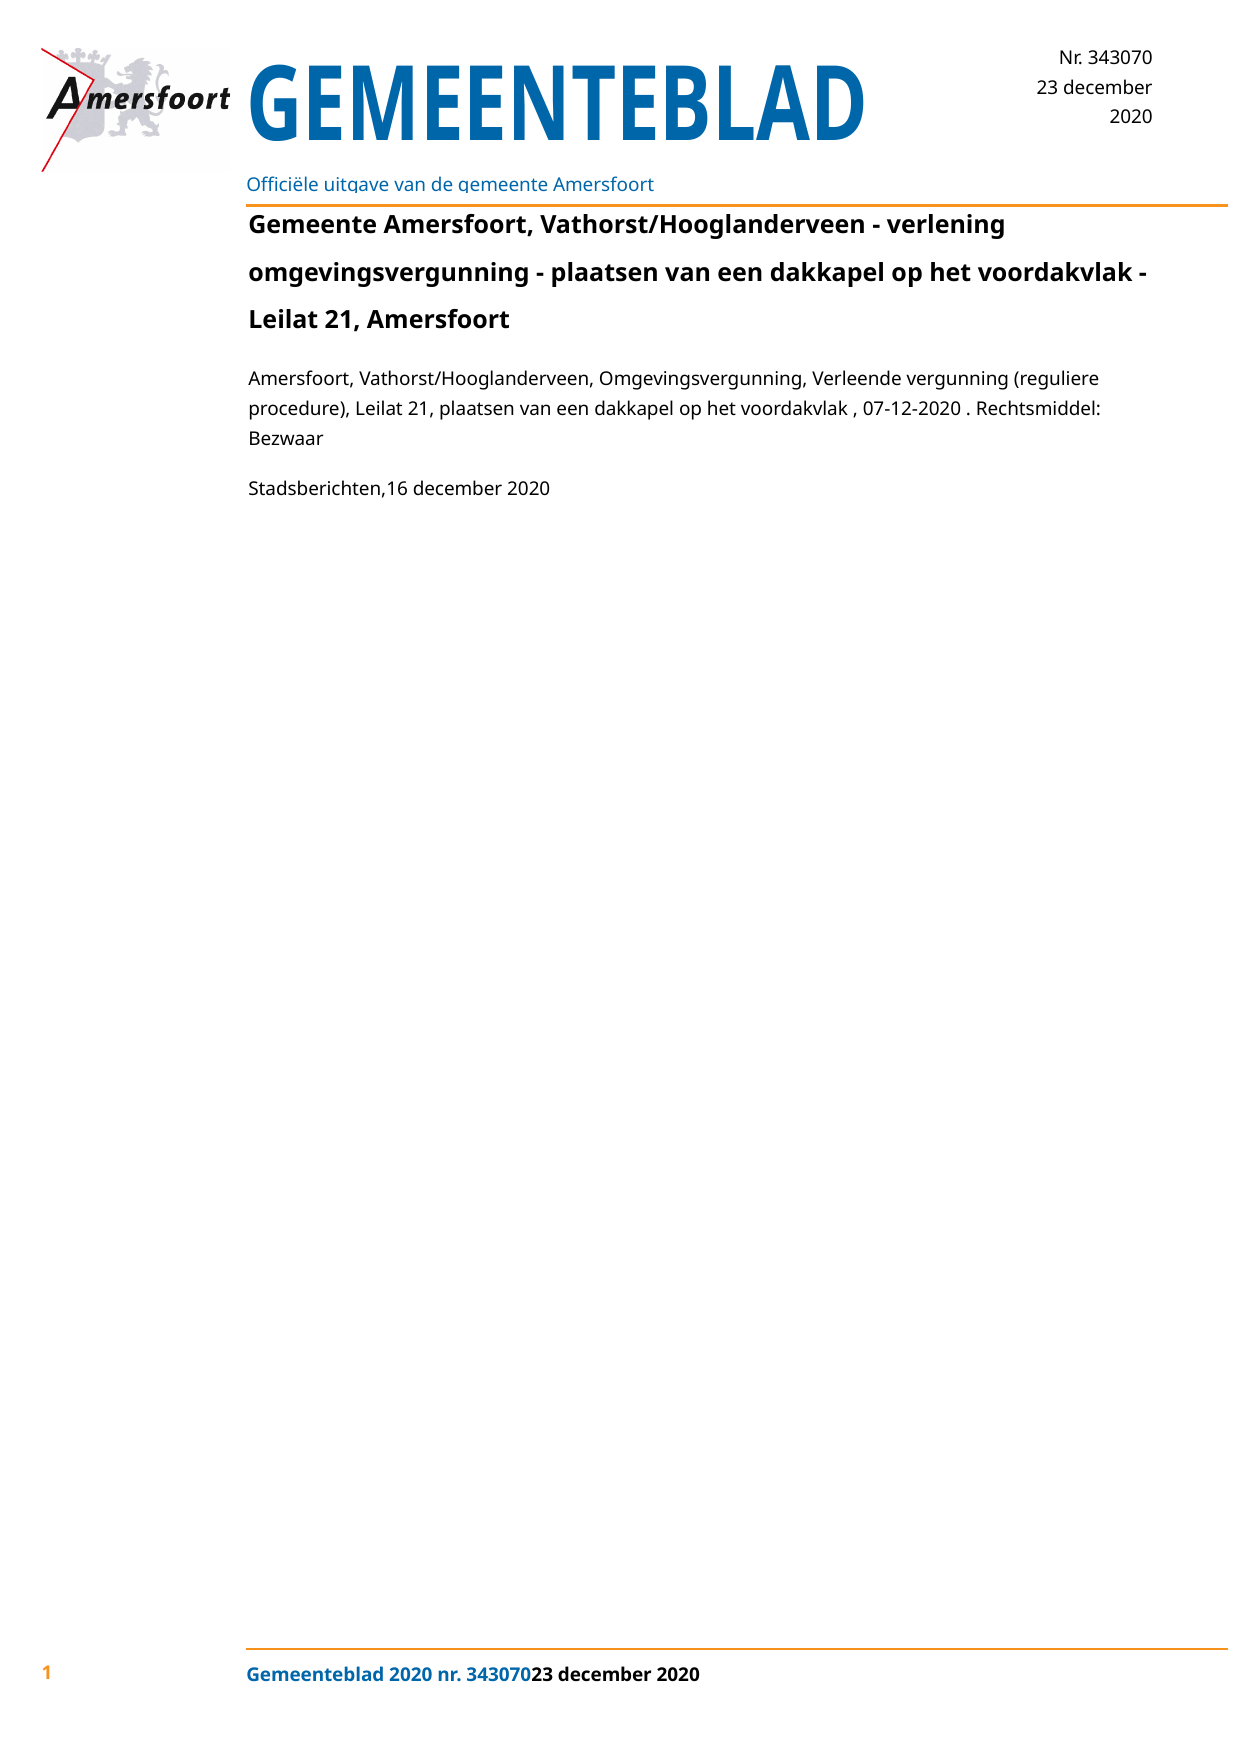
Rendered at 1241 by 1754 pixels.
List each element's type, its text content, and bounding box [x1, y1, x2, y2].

text Gemeente Amersfoort, Vathorst/Hooglanderveen - verlening omgevingsvergunning - plaatsen van een dakkapel op het voordakvlak - Leilat 21, Amersfoort [248, 207, 1152, 336]
text Amersfoort, Vathorst/Hooglanderveen, Omgevingsvergunning, Verleende vergunning (reguliere procedure), Leilat 21, plaatsen van een dakkapel op het voordakvlak , 07-12-2020 . Rechtsmiddel: Bezwaar [248, 366, 1152, 450]
text Stadsberichten,16 december 2020 [248, 475, 1152, 501]
picture [41, 47, 231, 172]
